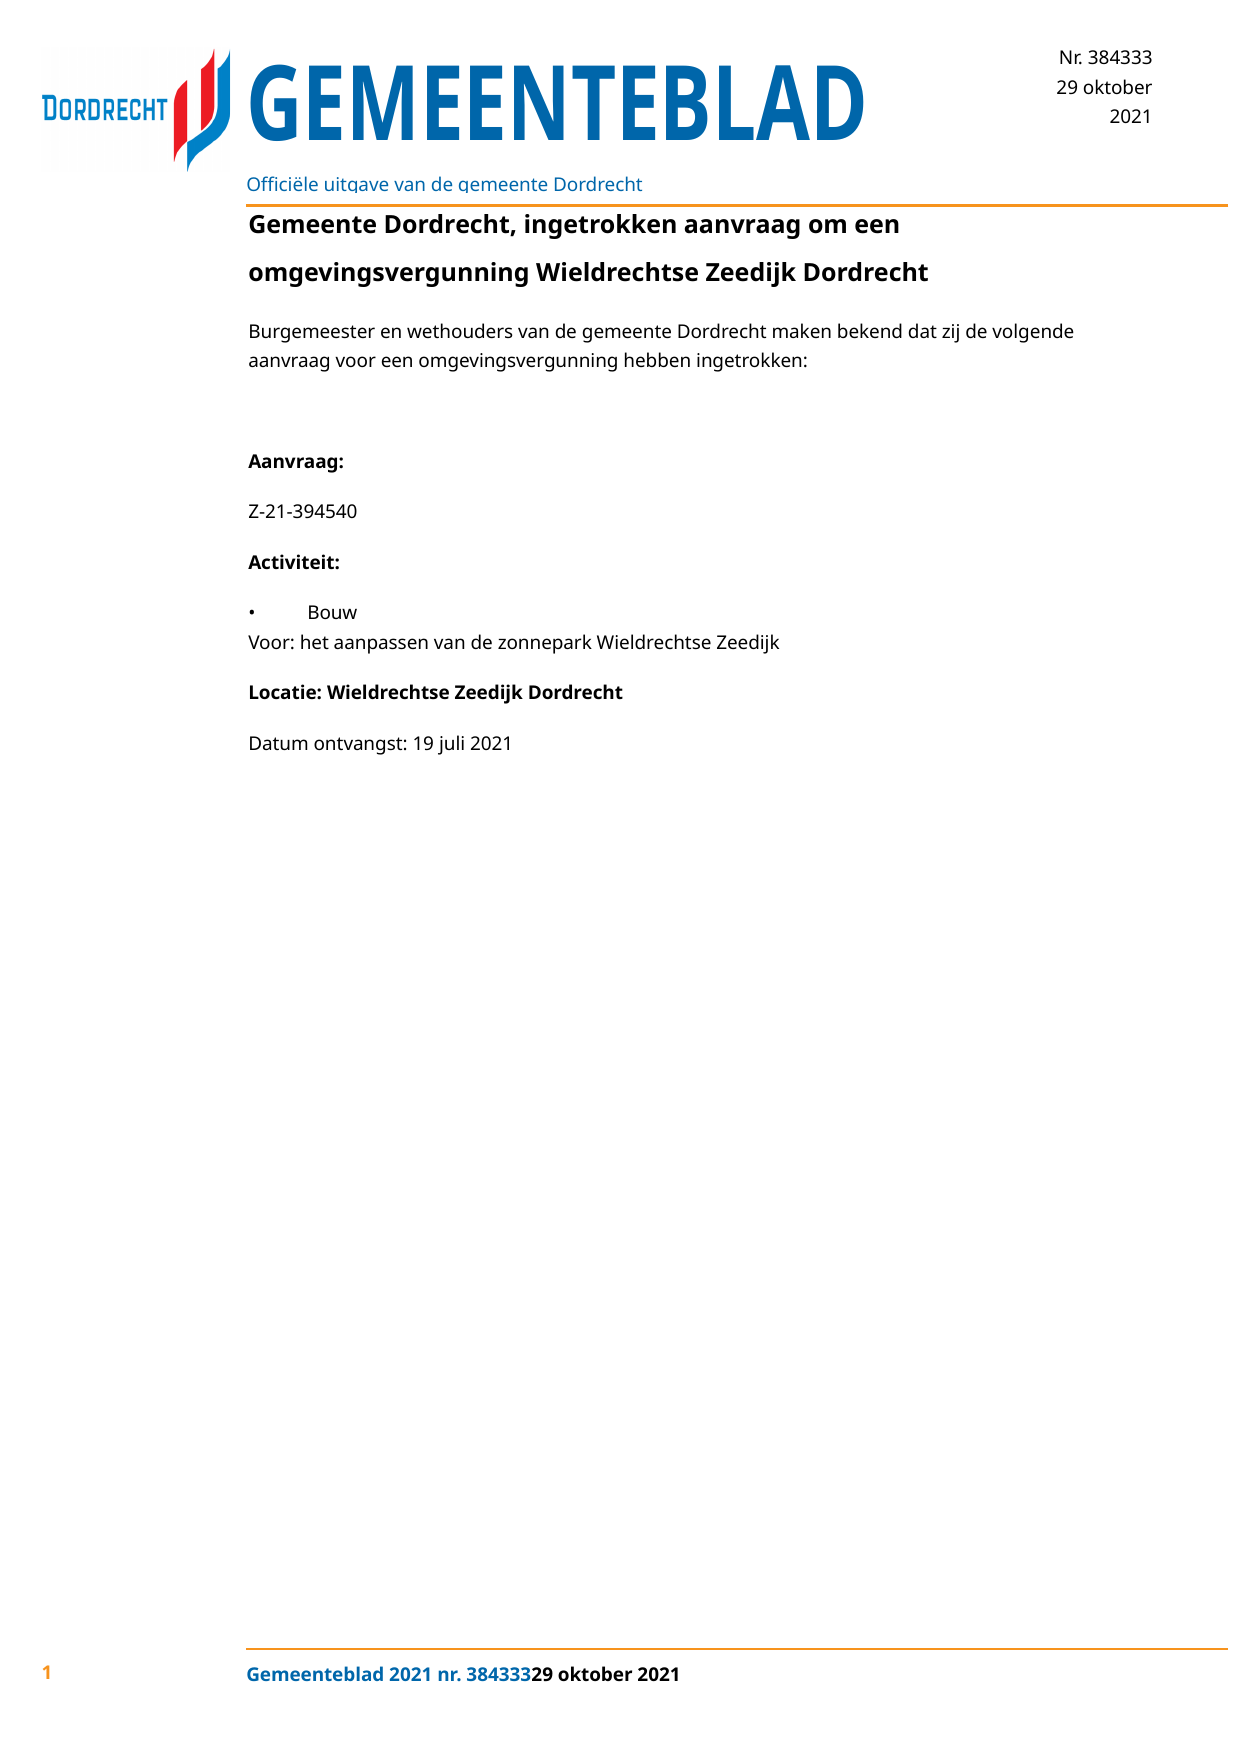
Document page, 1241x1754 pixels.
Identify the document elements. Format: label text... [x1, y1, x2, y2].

text Locatie: Wieldrechtse Zeedijk Dordrecht [248, 679, 1152, 705]
text Voor: het aanpassen van de zonnepark Wieldrechtse Zeedijk [248, 629, 1152, 655]
text Activiteit: [248, 549, 1152, 575]
text Burgemeester en wethouders van de gemeente Dordrecht maken bekend dat zij de volgende aanvraag voor een omgevingsvergunning hebben ingetrokken: [248, 318, 1152, 373]
text Z-21-394540 [248, 499, 1152, 524]
list Bouw [248, 599, 1152, 625]
text Datum ontvangst: 19 juli 2021 [248, 730, 1152, 756]
text Aanvraag: [248, 448, 1152, 474]
picture [41, 47, 231, 172]
text Gemeente Dordrecht, ingetrokken aanvraag om een omgevingsvergunning Wieldrechtse Zeedijk Dordrecht [248, 207, 1152, 288]
